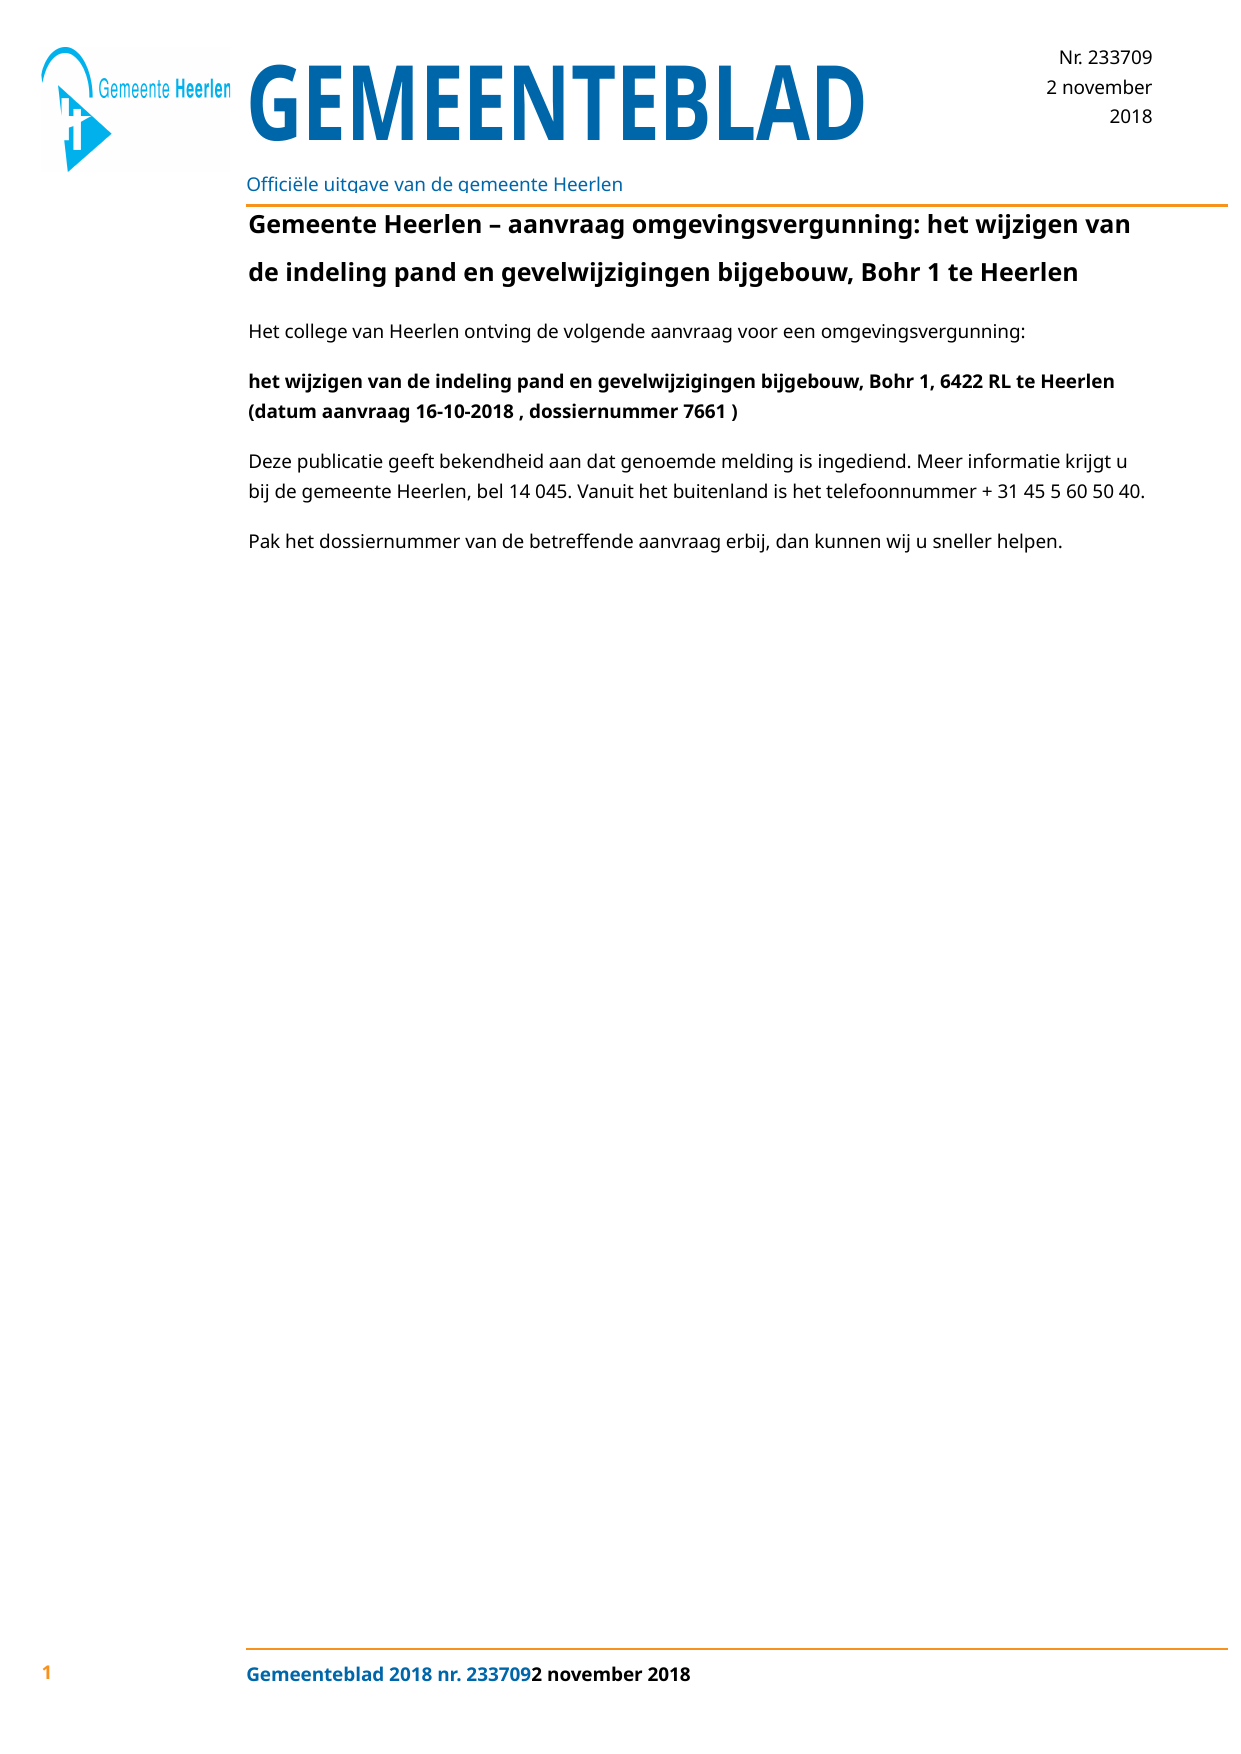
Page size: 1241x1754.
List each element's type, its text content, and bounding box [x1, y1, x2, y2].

text Pak het dossiernummer van de betreffende aanvraag erbij, dan kunnen wij u sneller helpen. [248, 528, 1152, 554]
text Deze publicatie geeft bekendheid aan dat genoemde melding is ingediend. Meer informatie krijgt u bij de gemeente Heerlen, bel 14 045. Vanuit het buitenland is het telefoonnummer + 31 45 5 60 50 40. [248, 448, 1152, 504]
text Gemeente Heerlen – aanvraag omgevingsvergunning: het wijzigen van de indeling pand en gevelwijzigingen bijgebouw, Bohr 1 te Heerlen [248, 207, 1152, 288]
text Het college van Heerlen ontving de volgende aanvraag voor een omgevingsvergunning: [248, 318, 1152, 344]
picture [41, 47, 58, 70]
picture [41, 47, 231, 172]
text het wijzigen van de indeling pand en gevelwijzigingen bijgebouw, Bohr 1, 6422 RL te Heerlen (datum aanvraag 16-10-2018 , dossiernummer 7661 ) [248, 368, 1152, 424]
